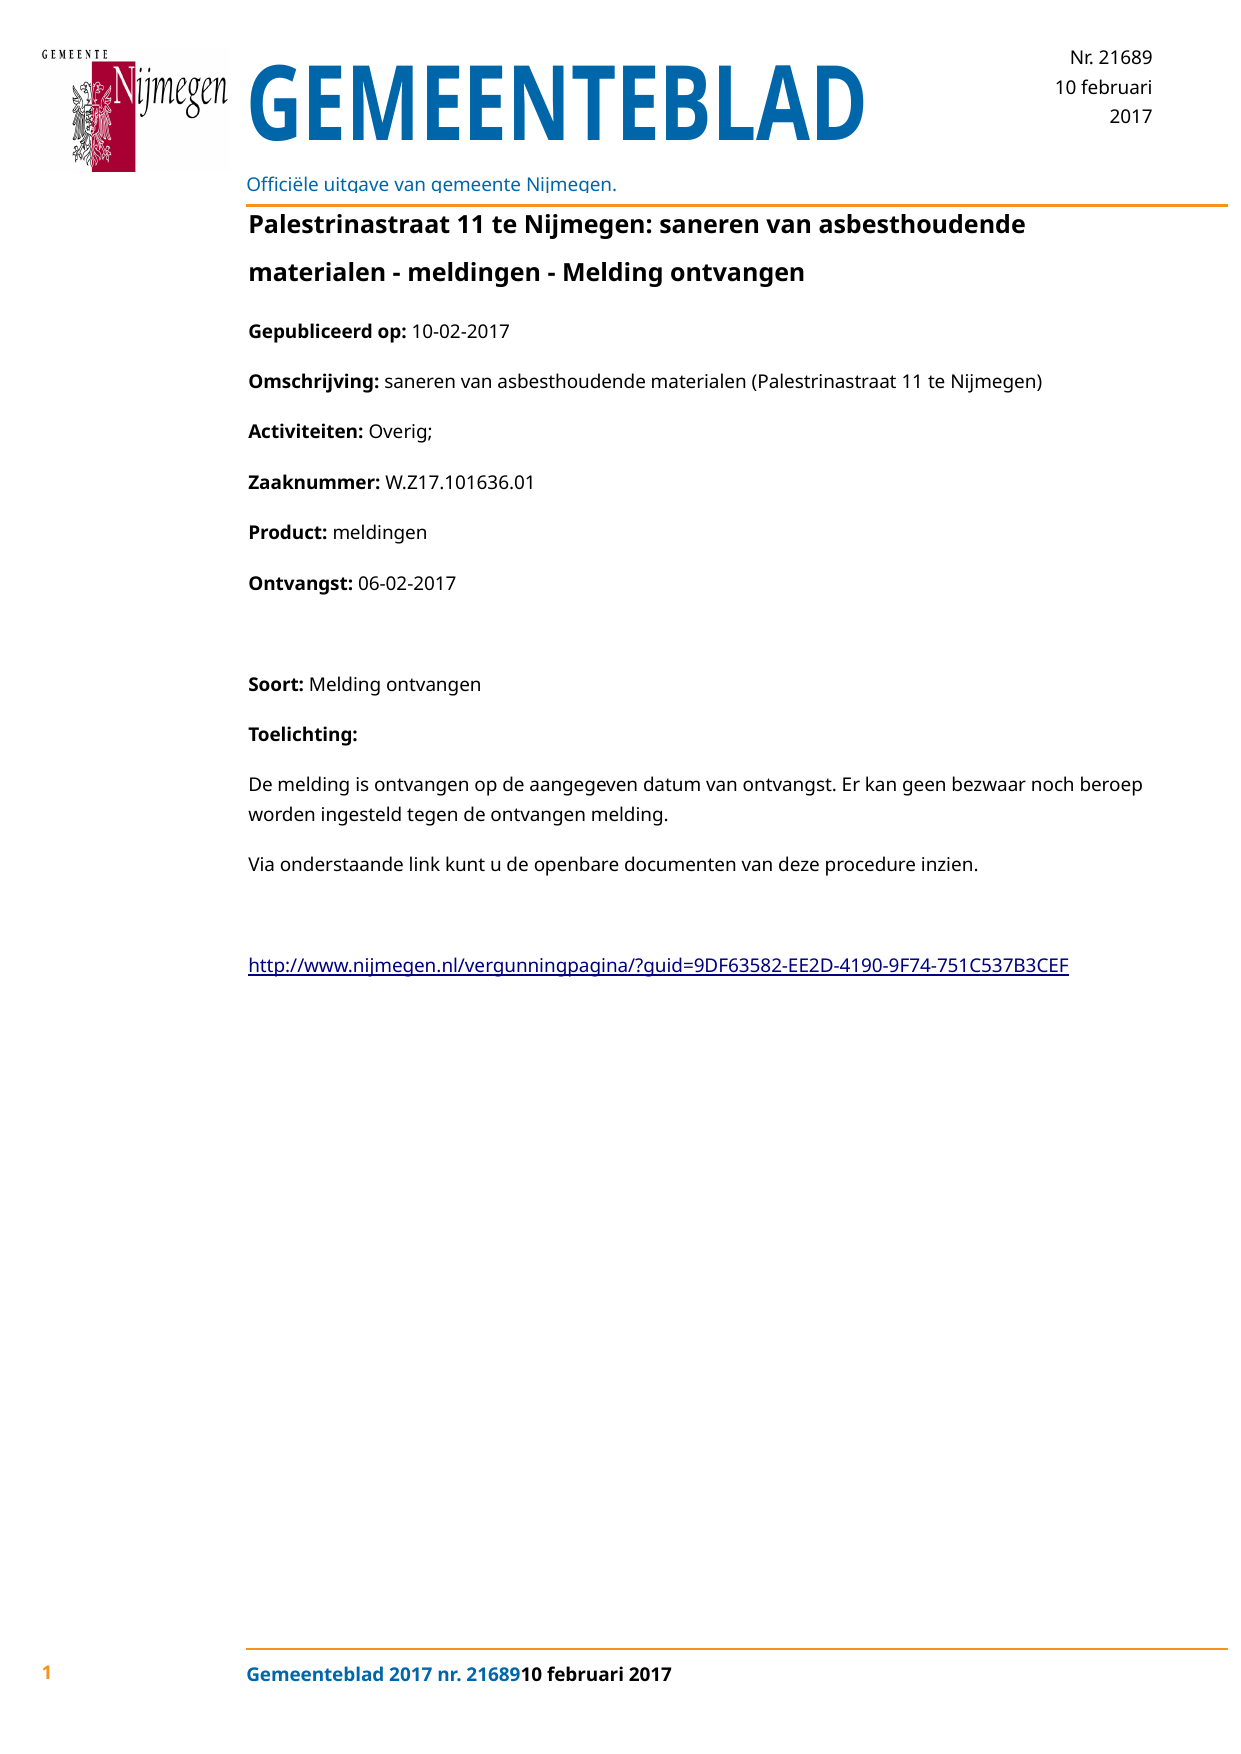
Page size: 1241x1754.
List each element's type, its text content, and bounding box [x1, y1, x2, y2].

text Gepubliceerd op: 10-02-2017 [248, 318, 1152, 344]
text Zaaknummer: W.Z17.101636.01 [248, 469, 1152, 495]
text Soort: Melding ontvangen [248, 671, 1152, 697]
text Omschrijving: saneren van asbesthoudende materialen (Palestrinastraat 11 te Nijmegen) [248, 368, 1152, 394]
picture [41, 47, 231, 172]
text Palestrinastraat 11 te Nijmegen: saneren van asbesthoudende materialen - meldingen - Melding ontvangen [248, 207, 1152, 288]
text Ontvangst: 06-02-2017 [248, 570, 1152, 596]
text Activiteiten: Overig; [248, 419, 1152, 444]
text http://www.nijmegen.nl/vergunningpagina/?guid=9DF63582-EE2D-4190-9F74-751C537B3CEF [248, 952, 1152, 978]
text Via onderstaande link kunt u de openbare documenten van deze procedure inzien. [248, 852, 1152, 877]
text Product: meldingen [248, 519, 1152, 545]
text Toelichting: [248, 721, 1152, 747]
text De melding is ontvangen op de aangegeven datum van ontvangst. Er kan geen bezwaar noch beroep worden ingesteld tegen de ontvangen melding. [248, 772, 1152, 827]
